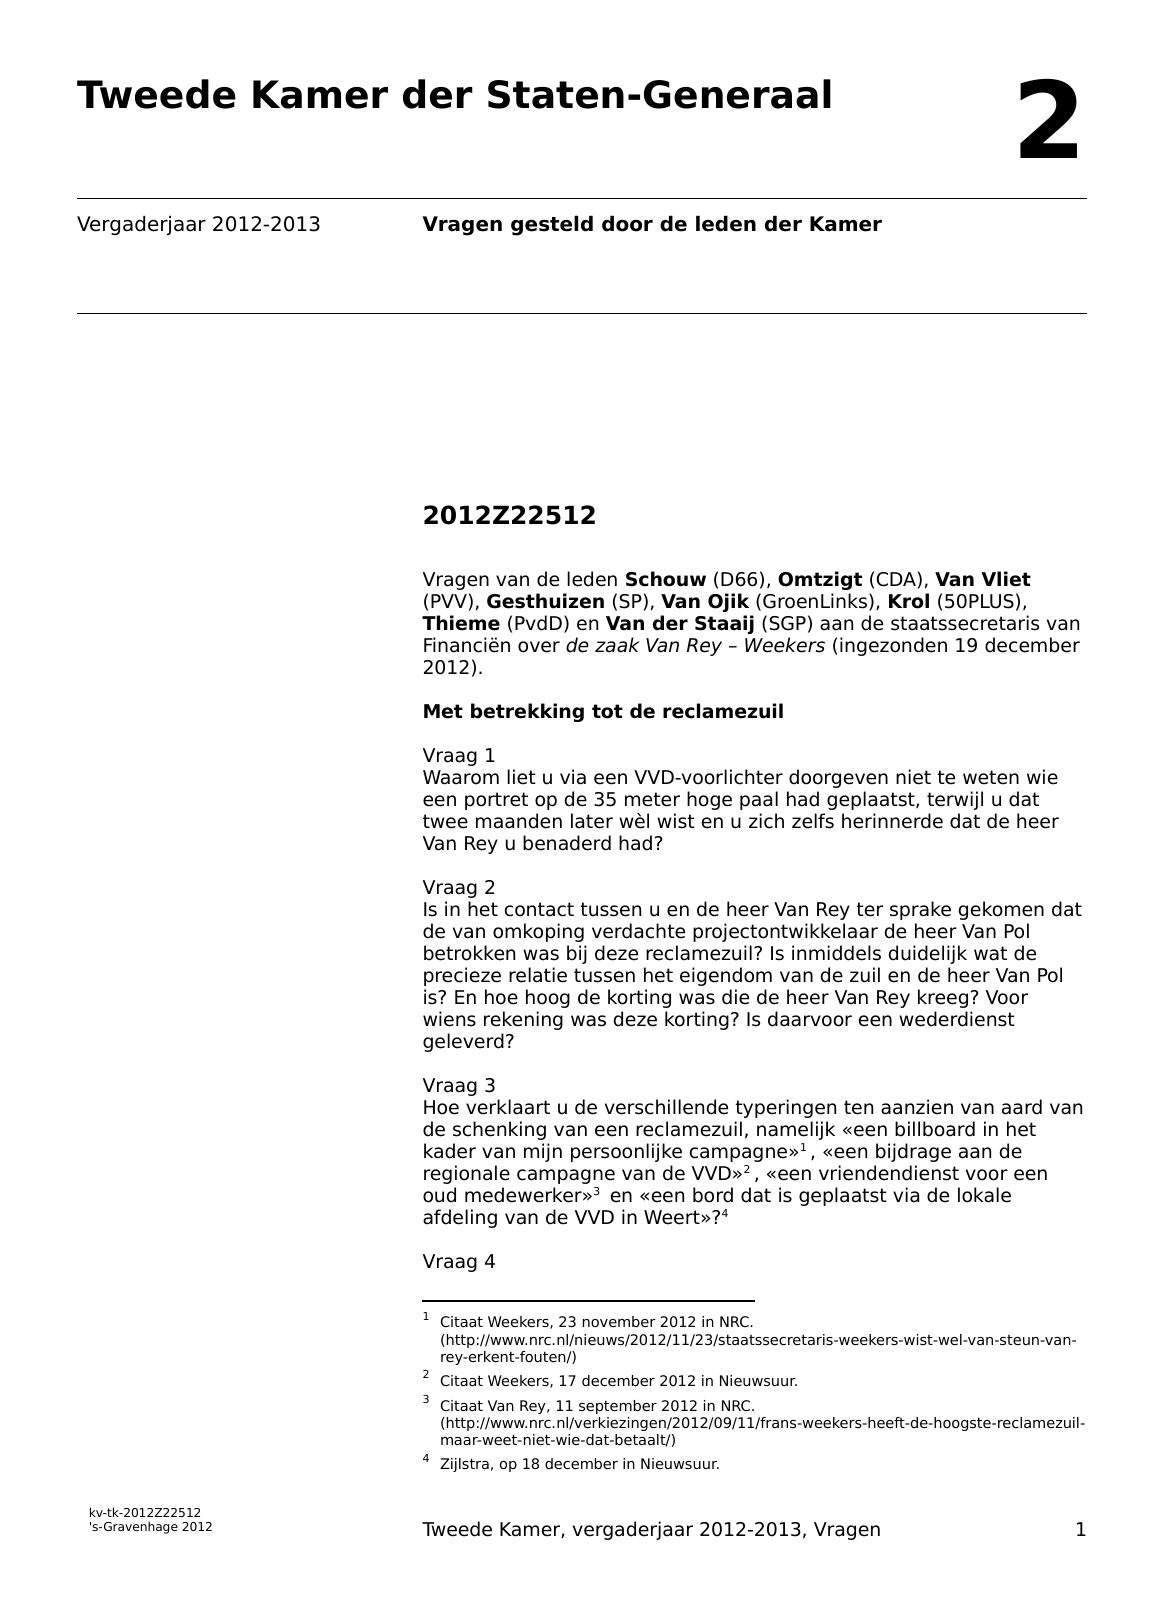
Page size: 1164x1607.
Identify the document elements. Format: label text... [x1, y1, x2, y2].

text Vragen van de leden Schouw (D66), Omtzigt (CDA), Van Vliet (PVV), Gesthuizen (SP), Van Ojik (GroenLinks), Krol (50PLUS), Thieme (PvdD) en Van der Staaij (SGP) aan de staatssecretaris van Financiën over de zaak Van Rey – Weekers (ingezonden 19 december 2012). [422, 569, 1087, 679]
text Vraag 4 [422, 1251, 1087, 1273]
text Citaat Weekers, 17 december 2012 in Nieuwsuur. [422, 1368, 1087, 1391]
subtitle Met betrekking tot de reclamezuil [422, 701, 1087, 723]
text Is in het contact tussen u en de heer Van Rey ter sprake gekomen dat de van omkoping verdachte projectontwikkelaar de heer Van Pol betrokken was bij deze reclamezuil? Is inmiddels duidelijk wat de precieze relatie tussen het eigendom van de zuil en de heer Van Pol is? En hoe hoog de korting was die de heer Van Rey kreeg? Voor wiens rekening was deze korting? Is daarvoor een wederdienst geleverd? [422, 899, 1087, 1053]
text Waarom liet u via een VVD-voorlichter doorgeven niet te weten wie een portret op de 35 meter hoge paal had geplaatst, terwijl u dat twee maanden later wèl wist en u zich zelfs herinnerde dat de heer Van Rey u benaderd had? [422, 767, 1087, 855]
text 's-Gravenhage 2012 [88, 1520, 323, 1534]
table_cell Vragen gesteld door de leden der Kamer [422, 199, 1087, 313]
table_header Tweede Kamer der Staten-Generaal [77, 59, 886, 198]
text kv-tk-2012Z22512 [88, 1506, 323, 1520]
text Zijlstra, op 18 december in Nieuwsuur. [422, 1452, 1087, 1474]
table_cell Vergaderjaar 2012-2013 [77, 199, 422, 313]
text Citaat Weekers, 23 november 2012 in NRC. (http://www.nrc.nl/nieuws/2012/11/23/staatssecretaris-weekers-wist-wel-van-steun-van-rey-erkent-fouten/) [422, 1310, 1087, 1366]
text Hoe verklaart u de verschillende typeringen ten aanzien van aard van de schenking van een reclamezuil, namelijk «een billboard in het kader van mijn persoonlijke campagne», «een bijdrage aan de regionale campagne van de VVD», «een vriendendienst voor een oud medewerker» en «een bord dat is geplaatst via de lokale afdeling van de VVD in Weert»? [422, 1097, 1087, 1229]
text Vraag 3 [422, 1075, 1087, 1097]
text Citaat Van Rey, 11 september 2012 in NRC. (http://www.nrc.nl/verkiezingen/2012/09/11/frans-weekers-heeft-de-hoogste-reclamezuil-maar-weet-niet-wie-dat-betaalt/) [422, 1393, 1087, 1449]
table_header 2 [886, 59, 1087, 198]
text Vraag 2 [422, 877, 1087, 899]
text 2012Z22512 [422, 501, 1087, 531]
text Vraag 1 [422, 745, 1087, 767]
